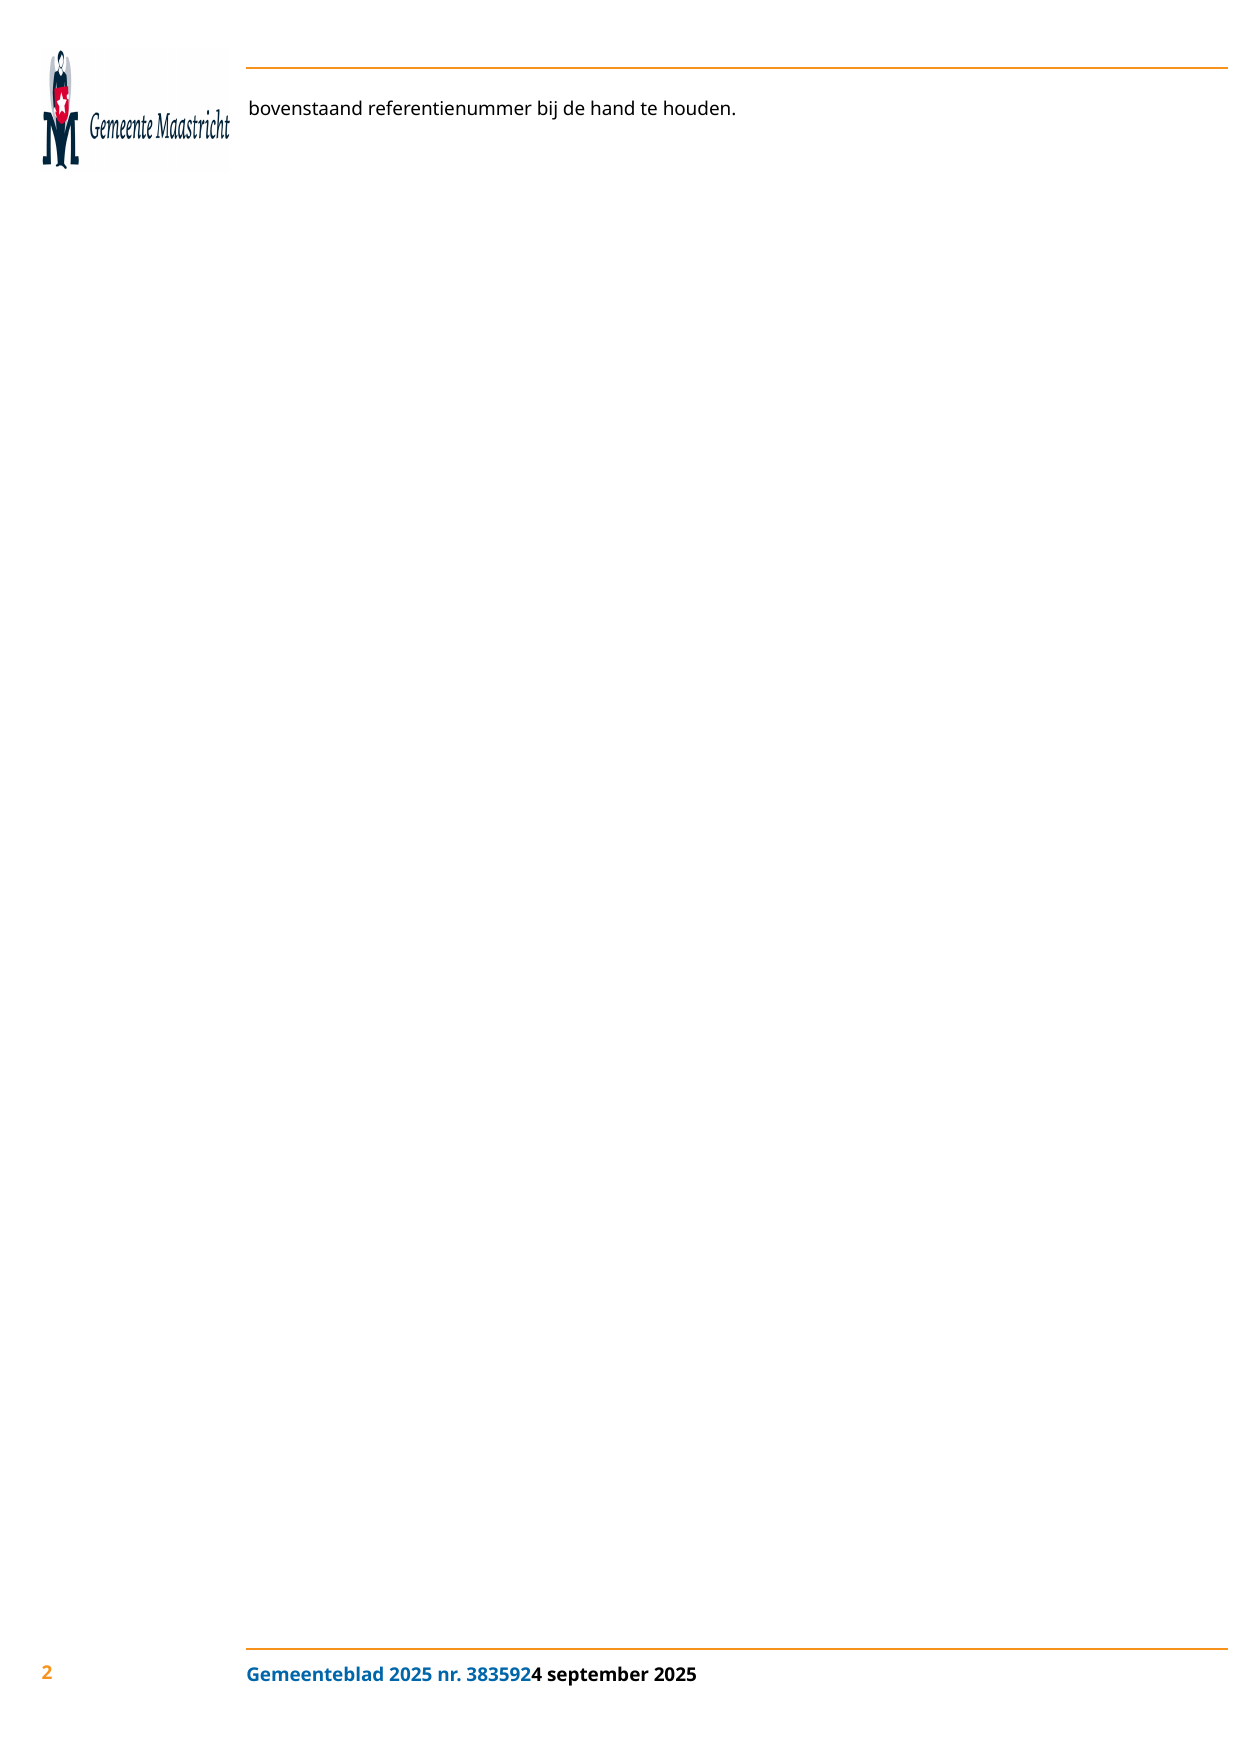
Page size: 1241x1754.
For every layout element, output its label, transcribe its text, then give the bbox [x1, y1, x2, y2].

picture [41, 47, 231, 172]
text bovenstaand referentienummer bij de hand te houden. [248, 95, 1152, 121]
